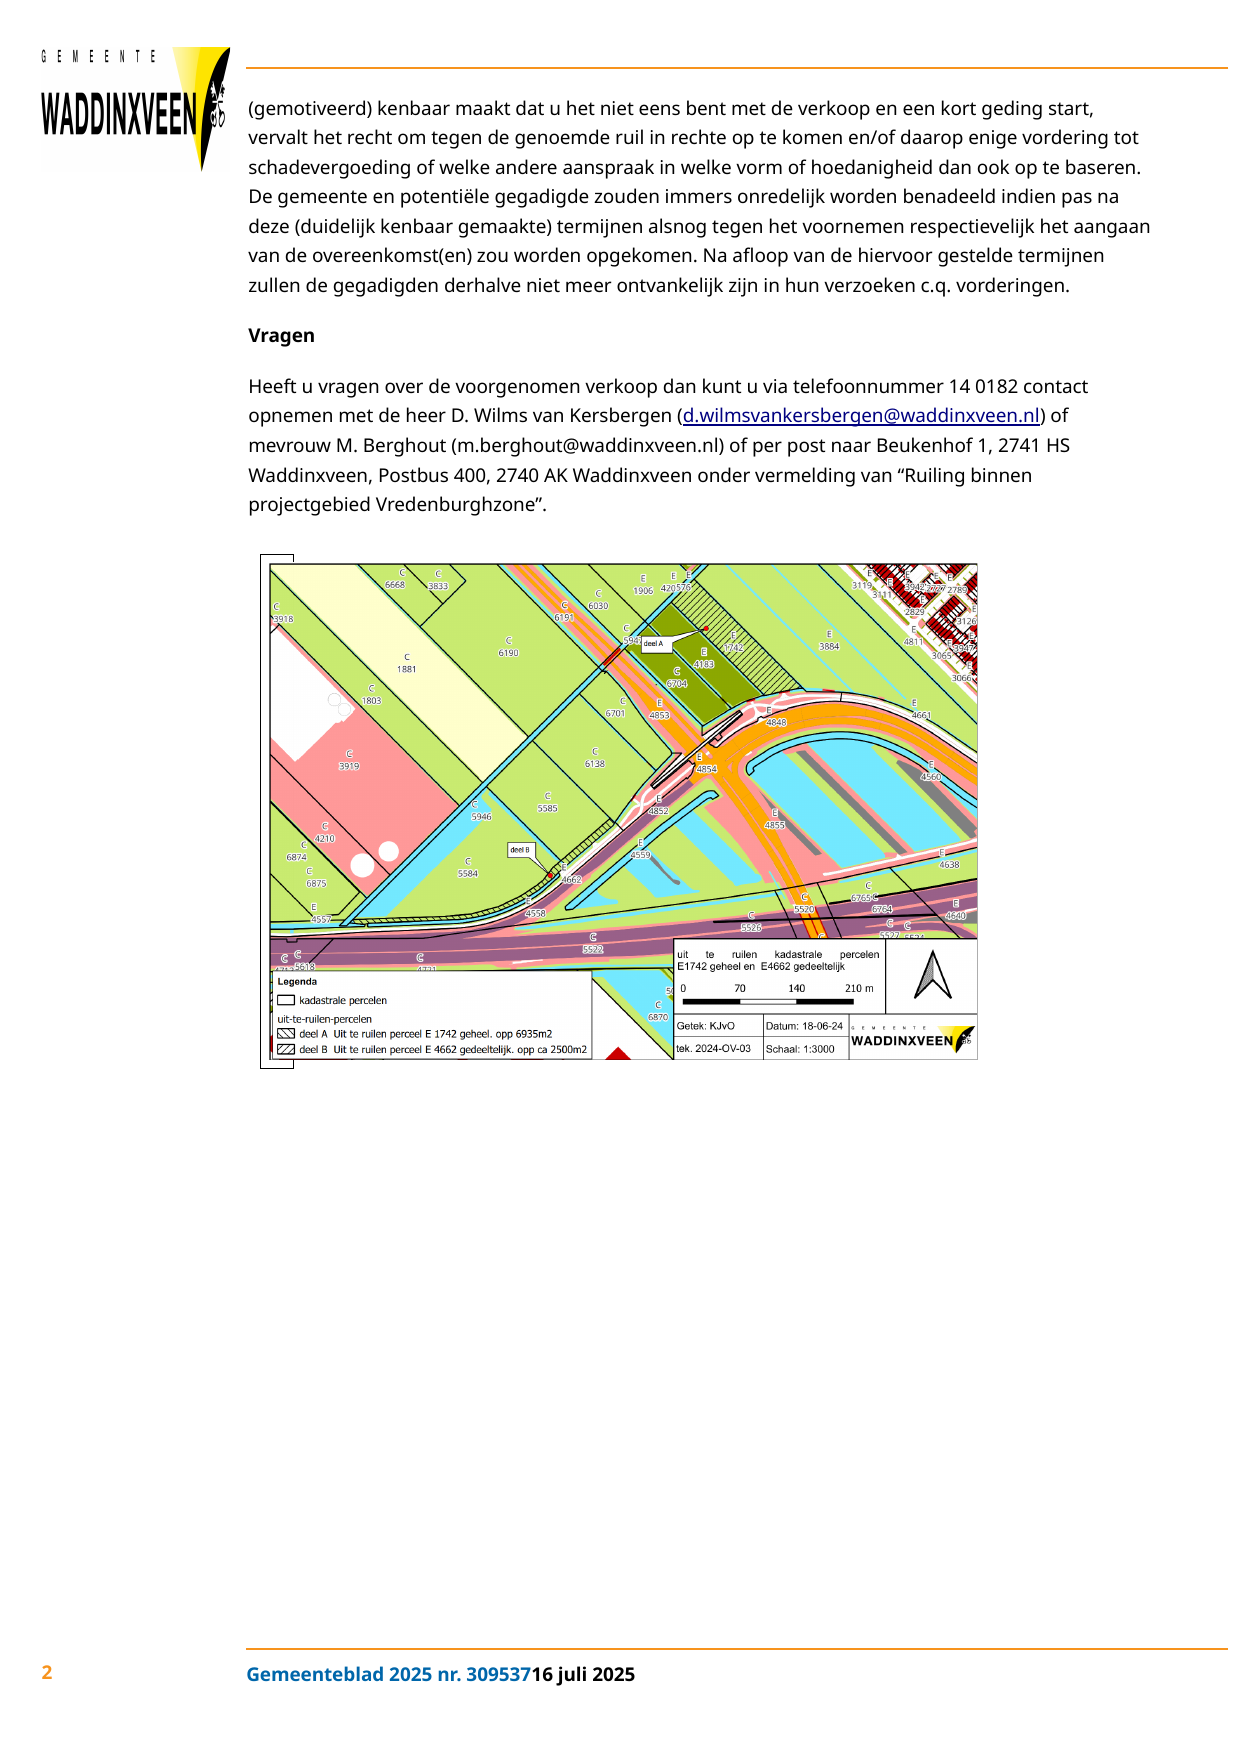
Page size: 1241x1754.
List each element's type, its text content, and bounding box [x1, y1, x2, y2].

picture [41, 47, 231, 172]
text Heeft u vragen over de voorgenomen verkoop dan kunt u via telefoonnummer 14 0182 contact opnemen met de heer D. Wilms van Kersbergen (d.wilmsvankersbergen@waddinxveen.nl) of mevrouw M. Berghout (m.berghout@waddinxveen.nl) of per post naar Beukenhof 1, 2741 HS Waddinxveen, Postbus 400, 2740 AK Waddinxveen onder vermelding van “Ruiling binnen projectgebied Vredenburghzone”. [248, 373, 1152, 517]
text (gemotiveerd) kenbaar maakt dat u het niet eens bent met de verkoop en een kort geding start, vervalt het recht om tegen de genoemde ruil in rechte op te komen en/of daarop enige vordering tot schadevergoeding of welke andere aanspraak in welke vorm of hoedanigheid dan ook op te baseren. De gemeente en potentiële gegadigde zouden immers onredelijk worden benadeeld indien pas na deze (duidelijk kenbaar gemaakte) termijnen alsnog tegen het voornemen respectievelijk het aangaan van de overeenkomst(en) zou worden opgekomen. Na afloop van de hiervoor gestelde termijnen zullen de gegadigden derhalve niet meer ontvankelijk zijn in hun verzoeken c.q. vorderingen. [248, 95, 1152, 298]
text Vragen [248, 323, 1152, 348]
picture [268, 562, 978, 1060]
